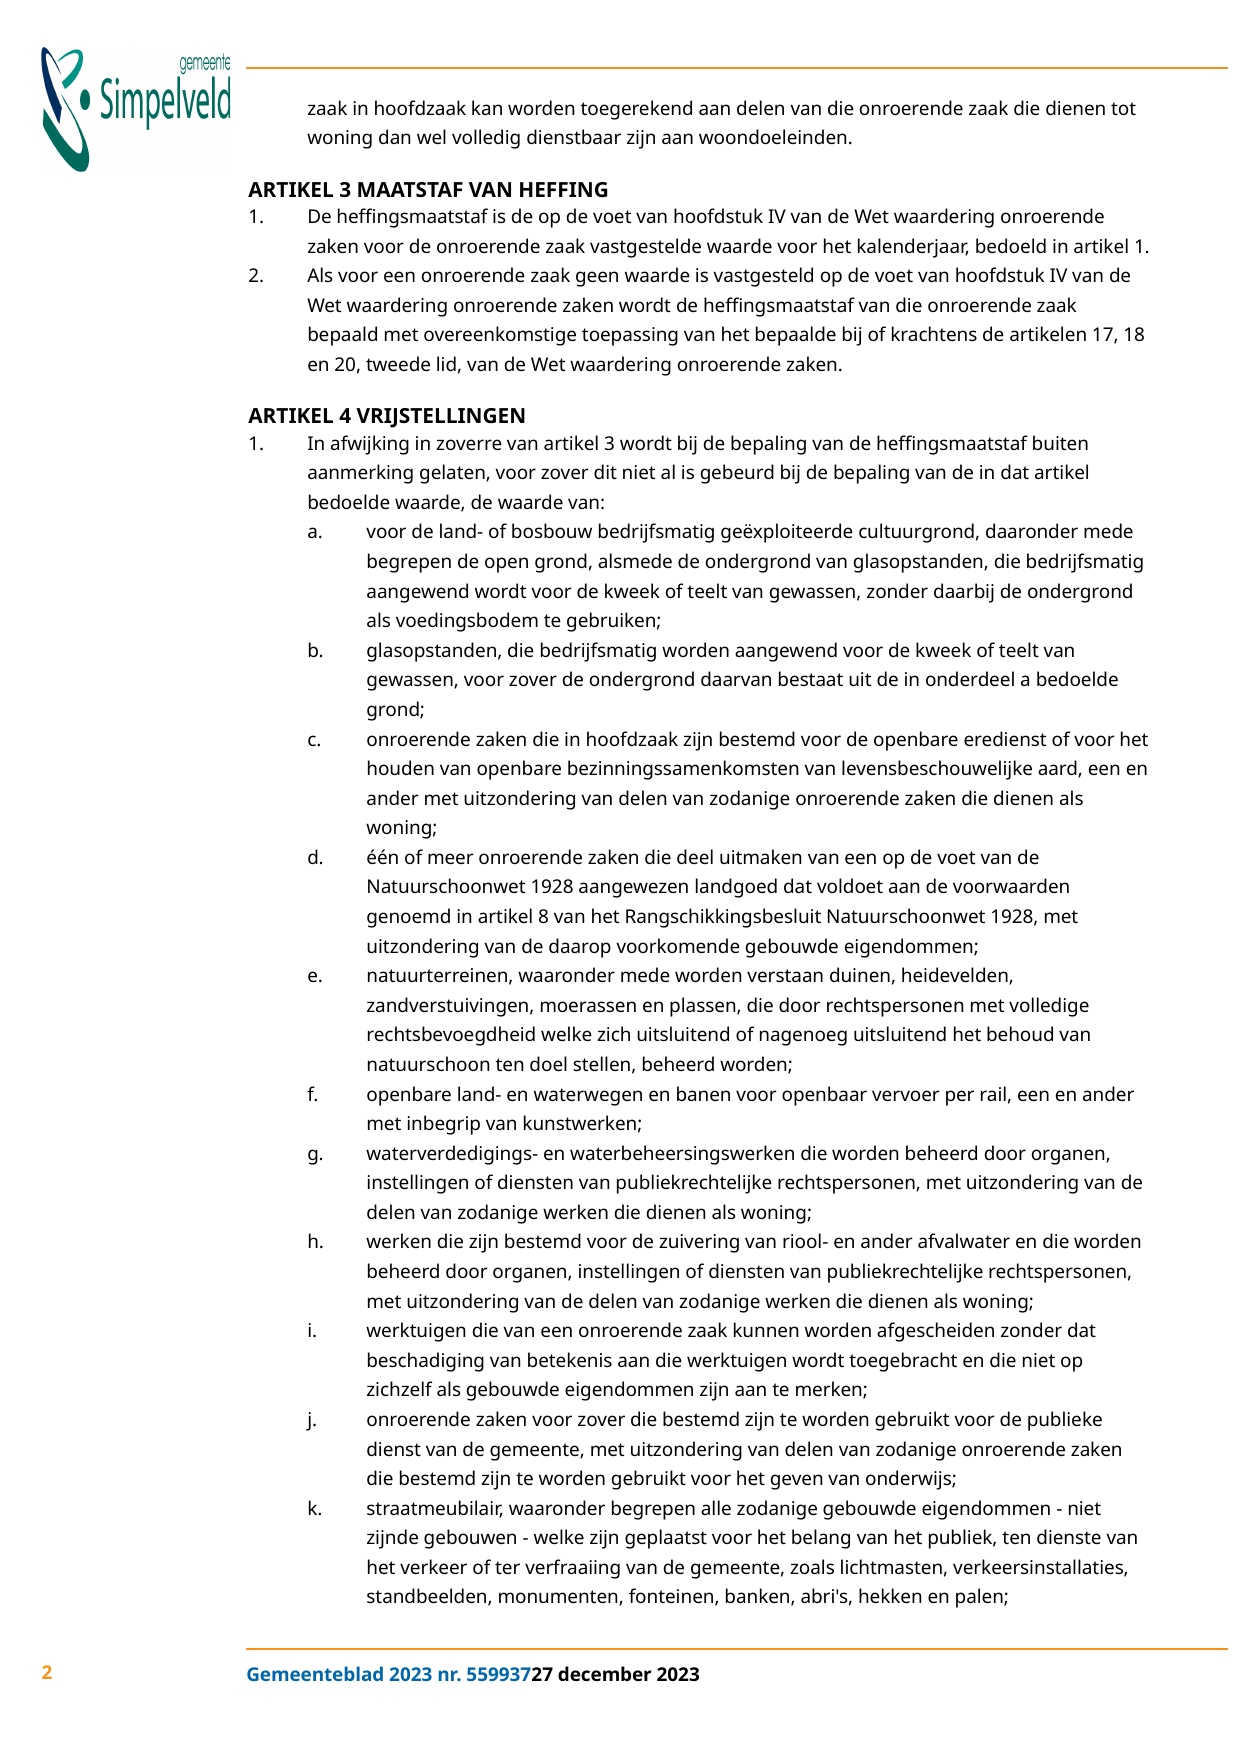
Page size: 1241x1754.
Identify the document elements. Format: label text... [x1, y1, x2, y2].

list zaak in hoofdzaak kan worden toegerekend aan delen van die onroerende zaak die dienen tot woning dan wel volledig dienstbaar zijn aan woondoeleinden. [248, 95, 1152, 150]
list glasopstanden, die bedrijfsmatig worden aangewend voor de kweek of teelt van gewassen, voor zover de ondergrond daarvan bestaat uit de in onderdeel a bedoelde grond; [307, 637, 1152, 722]
list natuurterreinen, waaronder mede worden verstaan duinen, heidevelden, zandverstuivingen, moerassen en plassen, die door rechtspersonen met volledige rechtsbevoegdheid welke zich uitsluitend of nagenoeg uitsluitend het behoud van natuurschoon ten doel stellen, beheerd worden; [307, 962, 1152, 1077]
list één of meer onroerende zaken die deel uitmaken van een op de voet van de Natuurschoonwet 1928 aangewezen landgoed dat voldoet aan de voorwaarden genoemd in artikel 8 van het Rangschikkingsbesluit Natuurschoonwet 1928, met uitzondering van de daarop voorkomende gebouwde eigendommen; [307, 844, 1152, 959]
list onroerende zaken die in hoofdzaak zijn bestemd voor de openbare eredienst of voor het houden van openbare bezinningssamenkomsten van levensbeschouwelijke aard, een en ander met uitzondering van delen van zodanige onroerende zaken die dienen als woning; [307, 726, 1152, 840]
list werken die zijn bestemd voor de zuivering van riool- en ander afvalwater en die worden beheerd door organen, instellingen of diensten van publiekrechtelijke rechtspersonen, met uitzondering van de delen van zodanige werken die dienen als woning; [307, 1229, 1152, 1314]
list straatmeubilair, waaronder begrepen alle zodanige gebouwde eigendommen - niet zijnde gebouwen - welke zijn geplaatst voor het belang van het publiek, ten dienste van het verkeer of ter verfraaiing van de gemeente, zoals lichtmasten, verkeersinstallaties, standbeelden, monumenten, fonteinen, banken, abri's, hekken en palen; [307, 1495, 1152, 1609]
list werktuigen die van een onroerende zaak kunnen worden afgescheiden zonder dat beschadiging van betekenis aan die werktuigen wordt toegebracht en die niet op zichzelf als gebouwde eigendommen zijn aan te merken; [307, 1317, 1152, 1402]
list voor de land- of bosbouw bedrijfsmatig geëxploiteerde cultuurgrond, daaronder mede begrepen de open grond, alsmede de ondergrond van glasopstanden, die bedrijfsmatig aangewend wordt voor de kweek of teelt van gewassen, zonder daarbij de ondergrond als voedingsbodem te gebruiken; [307, 519, 1152, 633]
list Als voor een onroerende zaak geen waarde is vastgesteld op de voet van hoofdstuk IV van de Wet waardering onroerende zaken wordt de heffingsmaatstaf van die onroerende zaak bepaald met overeenkomstige toepassing van het bepaalde bij of krachtens de artikelen 17, 18 en 20, tweede lid, van de Wet waardering onroerende zaken. [248, 262, 1152, 377]
picture [41, 47, 231, 172]
list In afwijking in zoverre van artikel 3 wordt bij de bepaling van de heffingsmaatstaf buiten aanmerking gelaten, voor zover dit niet al is gebeurd bij de bepaling van de in dat artikel bedoelde waarde, de waarde van: [248, 430, 1152, 515]
list De heffingsmaatstaf is de op de voet van hoofdstuk IV van de Wet waardering onroerende zaken voor de onroerende zaak vastgestelde waarde voor het kalenderjaar, bedoeld in artikel 1. [248, 203, 1152, 258]
list waterverdedigings- en waterbeheersingswerken die worden beheerd door organen, instellingen of diensten van publiekrechtelijke rechtspersonen, met uitzondering van de delen van zodanige werken die dienen als woning; [307, 1140, 1152, 1225]
text ARTIKEL 4 VRIJSTELLINGEN [248, 402, 1152, 430]
list openbare land- en waterwegen en banen voor openbaar vervoer per rail, een en ander met inbegrip van kunstwerken; [307, 1081, 1152, 1136]
list onroerende zaken voor zover die bestemd zijn te worden gebruikt voor de publieke dienst van de gemeente, met uitzondering van delen van zodanige onroerende zaken die bestemd zijn te worden gebruikt voor het geven van onderwijs; [307, 1406, 1152, 1491]
text ARTIKEL 3 MAATSTAF VAN HEFFING [248, 175, 1152, 203]
